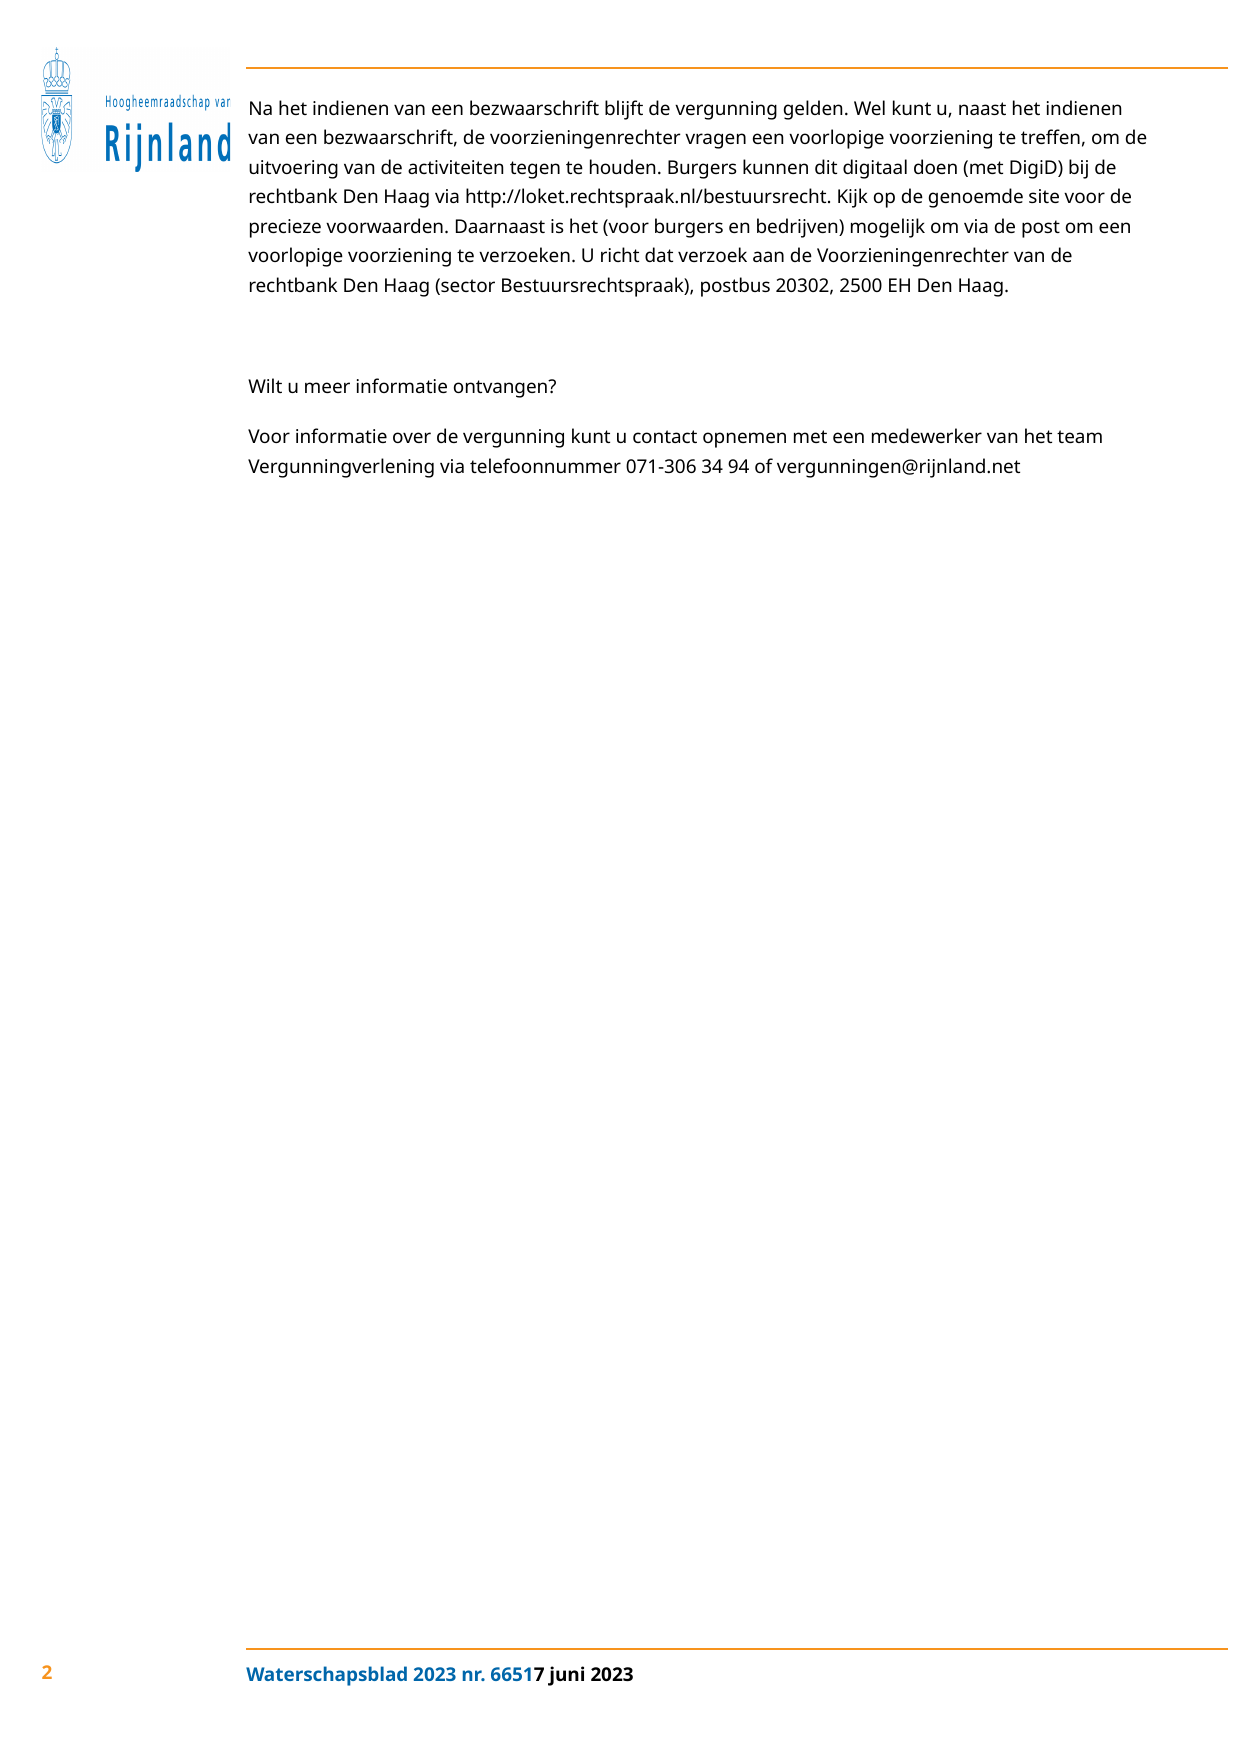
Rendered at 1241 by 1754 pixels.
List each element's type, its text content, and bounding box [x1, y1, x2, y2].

text Voor informatie over de vergunning kunt u contact opnemen met een medewerker van het team Vergunningverlening via telefoonnummer 071-306 34 94 of vergunningen@rijnland.net [248, 423, 1152, 479]
text Na het indienen van een bezwaarschrift blijft de vergunning gelden. Wel kunt u, naast het indienen van een bezwaarschrift, de voorzieningenrechter vragen een voorlopige voorziening te treffen, om de uitvoering van de activiteiten tegen te houden. Burgers kunnen dit digitaal doen (met DigiD) bij de rechtbank Den Haag via http://loket.rechtspraak.nl/bestuursrecht. Kijk op de genoemde site voor de precieze voorwaarden. Daarnaast is het (voor burgers en bedrijven) mogelijk om via de post om een voorlopige voorziening te verzoeken. U richt dat verzoek aan de Voorzieningenrechter van de rechtbank Den Haag (sector Bestuursrechtspraak), postbus 20302, 2500 EH Den Haag. [248, 95, 1152, 298]
text Wilt u meer informatie ontvangen? [248, 373, 1152, 399]
picture [41, 47, 231, 172]
